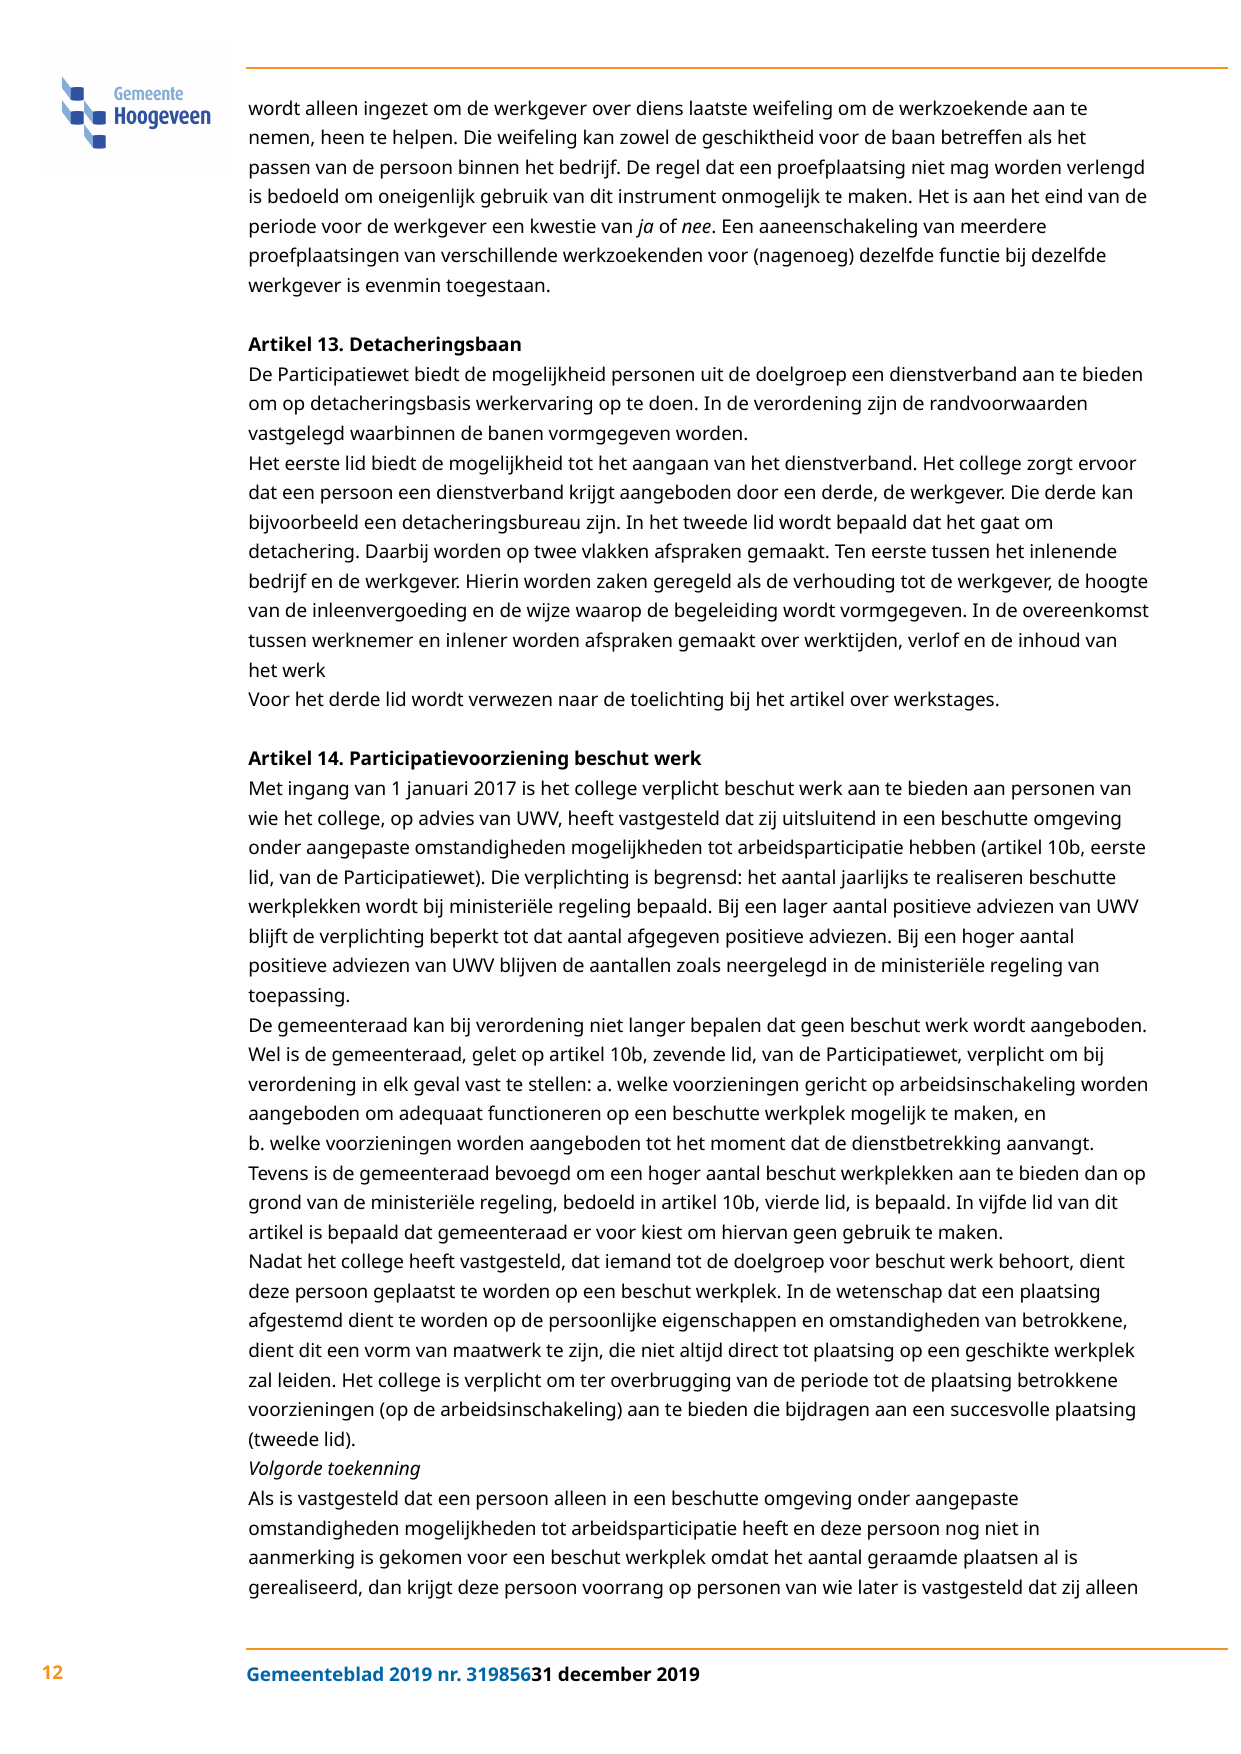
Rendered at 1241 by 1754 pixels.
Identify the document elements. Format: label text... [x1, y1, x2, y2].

text Nadat het college heeft vastgesteld, dat iemand tot de doelgroep voor beschut werk behoort, dient [248, 1248, 1152, 1274]
text Het eerste lid biedt de mogelijkheid tot het aangaan van het dienstverband. Het college zorgt ervoor dat een persoon een dienstverband krijgt aangeboden door een derde, de werkgever. Die derde kan bijvoorbeeld een detacheringsbureau zijn. In het tweede lid wordt bepaald dat het gaat om detachering. Daarbij worden op twee vlakken afspraken gemaakt. Ten eerste tussen het inlenende bedrijf en de werkgever. Hierin worden zaken geregeld als de verhouding tot de werkgever, de hoogte van de inleenvergoeding en de wijze waarop de begeleiding wordt vormgegeven. In de overeenkomst tussen werknemer en inlener worden afspraken gemaakt over werktijden, verlof en de inhoud van het werk [248, 450, 1152, 683]
picture [41, 47, 231, 172]
text De gemeenteraad kan bij verordening niet langer bepalen dat geen beschut werk wordt aangeboden. Wel is de gemeenteraad, gelet op artikel 10b, zevende lid, van de Participatiewet, verplicht om bij verordening in elk geval vast te stellen: a. welke voorzieningen gericht op arbeidsinschakeling worden aangeboden om adequaat functioneren op een beschutte werkplek mogelijk te maken, en [248, 1012, 1152, 1126]
text De Participatiewet biedt de mogelijkheid personen uit de doelgroep een dienstverband aan te bieden om op detacheringsbasis werkervaring op te doen. In de verordening zijn de randvoorwaarden vastgelegd waarbinnen de banen vormgegeven worden. [248, 361, 1152, 446]
text dient dit een vorm van maatwerk te zijn, die niet altijd direct tot plaatsing op een geschikte werkplek zal leiden. Het college is verplicht om ter overbrugging van de periode tot de plaatsing betrokkene voorzieningen (op de arbeidsinschakeling) aan te bieden die bijdragen aan een succesvolle plaatsing (tweede lid). [248, 1337, 1152, 1452]
text Volgorde toekenning [248, 1456, 1152, 1481]
text afgestemd dient te worden op de persoonlijke eigenschappen en omstandigheden van betrokkene, [248, 1308, 1152, 1333]
text Met ingang van 1 januari 2017 is het college verplicht beschut werk aan te bieden aan personen van wie het college, op advies van UWV, heeft vastgesteld dat zij uitsluitend in een beschutte omgeving onder aangepaste omstandigheden mogelijkheden tot arbeidsparticipatie hebben (artikel 10b, eerste lid, van de Participatiewet). Die verplichting is begrensd: het aantal jaarlijks te realiseren beschutte werkplekken wordt bij ministeriële regeling bepaald. Bij een lager aantal positieve adviezen van UWV blijft de verplichting beperkt tot dat aantal afgegeven positieve adviezen. Bij een hoger aantal positieve adviezen van UWV blijven de aantallen zoals neergelegd in de ministeriële regeling van toepassing. [248, 775, 1152, 1008]
text Als is vastgesteld dat een persoon alleen in een beschutte omgeving onder aangepaste omstandigheden mogelijkheden tot arbeidsparticipatie heeft en deze persoon nog niet in aanmerking is gekomen voor een beschut werkplek omdat het aantal geraamde plaatsen al is gerealiseerd, dan krijgt deze persoon voorrang op personen van wie later is vastgesteld dat zij alleen [248, 1485, 1152, 1600]
text Voor het derde lid wordt verwezen naar de toelichting bij het artikel over werkstages. [248, 686, 1152, 712]
text Artikel 14. Participatievoorziening beschut werk [248, 746, 1152, 771]
text wordt alleen ingezet om de werkgever over diens laatste weifeling om de werkzoekende aan te nemen, heen te helpen. Die weifeling kan zowel de geschiktheid voor de baan betreffen als het passen van de persoon binnen het bedrijf. De regel dat een proefplaatsing niet mag worden verlengd is bedoeld om oneigenlijk gebruik van dit instrument onmogelijk te maken. Het is aan het eind van de periode voor de werkgever een kwestie van ja of nee. Een aaneenschakeling van meerdere proefplaatsingen van verschillende werkzoekenden voor (nagenoeg) dezelfde functie bij dezelfde werkgever is evenmin toegestaan. [248, 95, 1152, 298]
text Tevens is de gemeenteraad bevoegd om een hoger aantal beschut werkplekken aan te bieden dan op grond van de ministeriële regeling, bedoeld in artikel 10b, vierde lid, is bepaald. In vijfde lid van dit artikel is bepaald dat gemeenteraad er voor kiest om hiervan geen gebruik te maken. [248, 1160, 1152, 1245]
text b. welke voorzieningen worden aangeboden tot het moment dat de dienstbetrekking aanvangt. [248, 1130, 1152, 1156]
text Artikel 13. Detacheringsbaan [248, 331, 1152, 357]
text deze persoon geplaatst te worden op een beschut werkplek. In de wetenschap dat een plaatsing [248, 1278, 1152, 1304]
